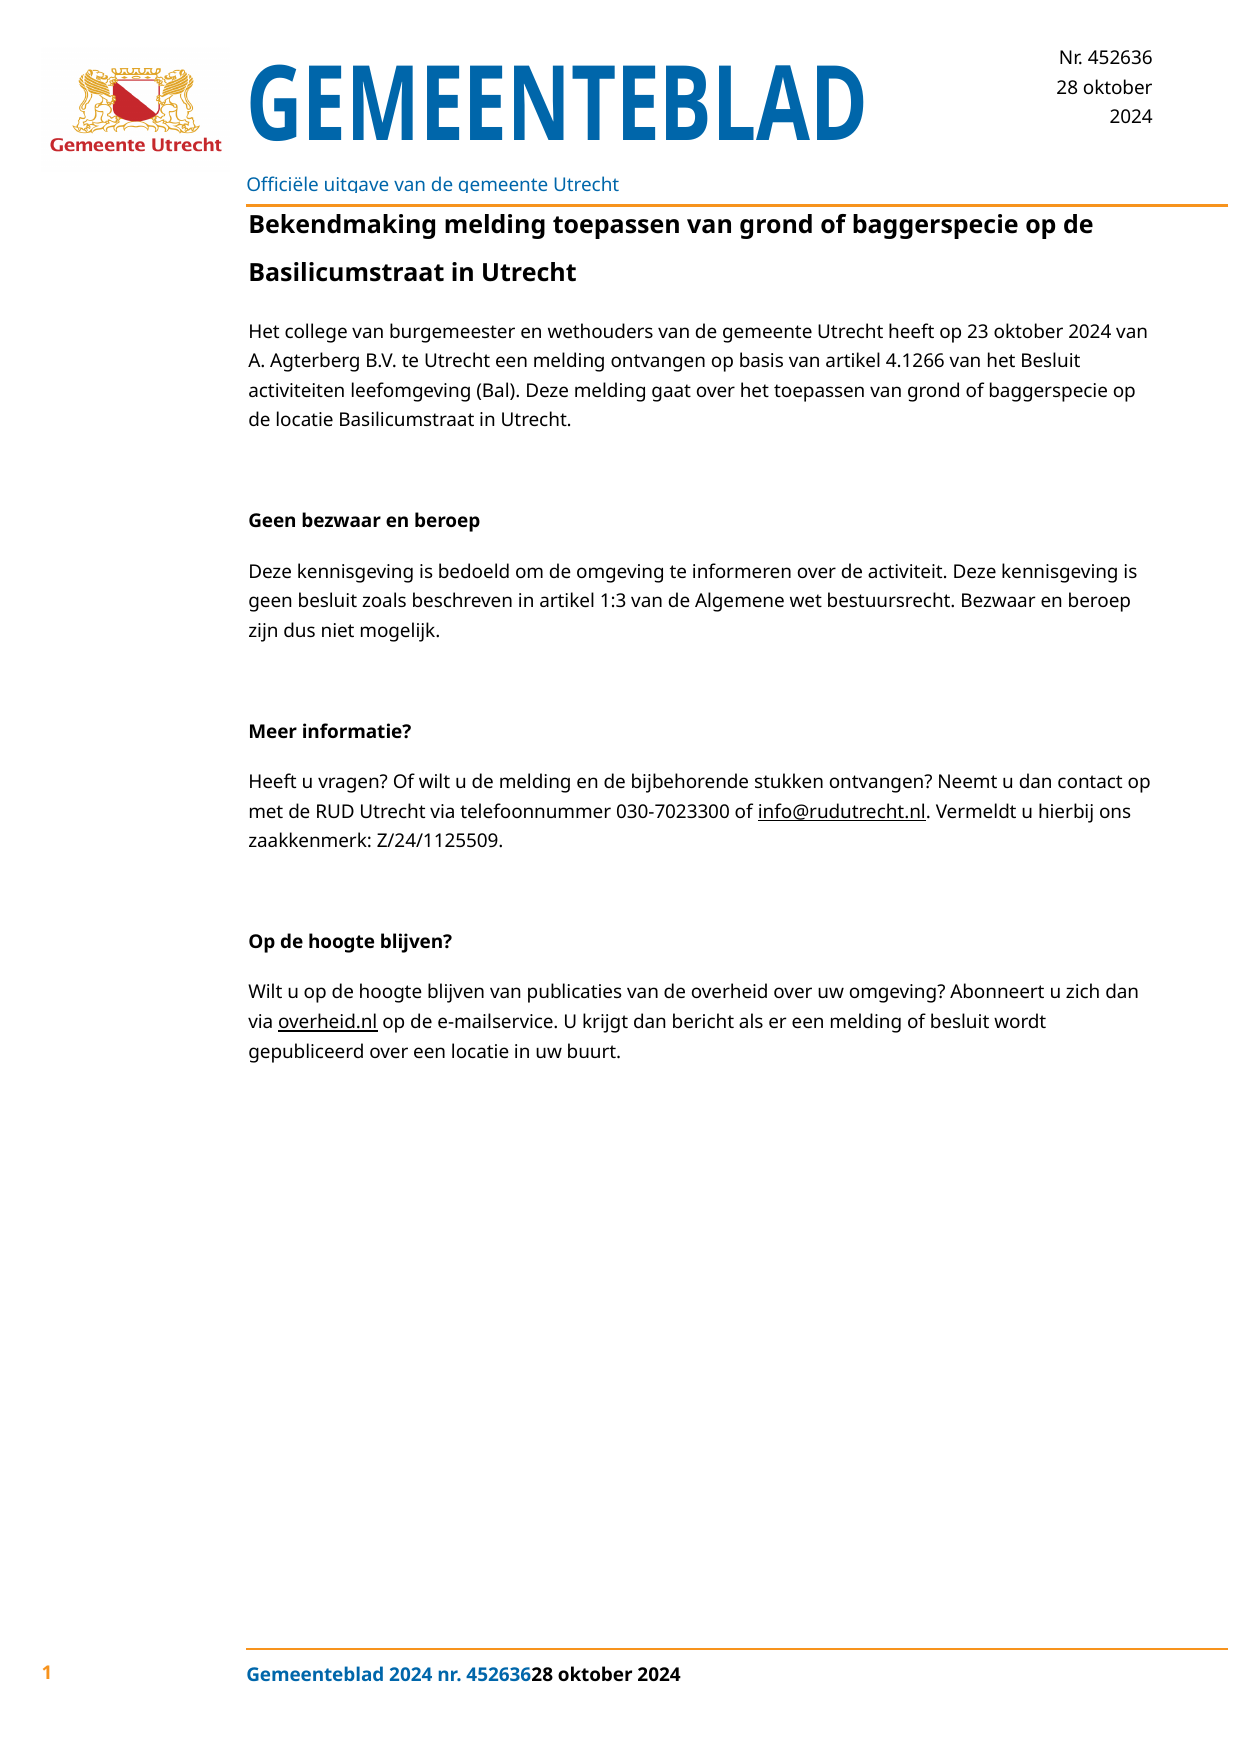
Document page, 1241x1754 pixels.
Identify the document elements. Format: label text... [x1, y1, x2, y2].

text Deze kennisgeving is bedoeld om de omgeving te informeren over de activiteit. Deze kennisgeving is geen besluit zoals beschreven in artikel 1:3 van de Algemene wet bestuursrecht. Bezwaar en beroep zijn dus niet mogelijk. [248, 558, 1152, 643]
text Het college van burgemeester en wethouders van de gemeente Utrecht heeft op 23 oktober 2024 van A. Agterberg B.V. te Utrecht een melding ontvangen op basis van artikel 4.1266 van het Besluit activiteiten leefomgeving (Bal). Deze melding gaat over het toepassen van grond of baggerspecie op de locatie Basilicumstraat in Utrecht. [248, 318, 1152, 432]
text Geen bezwaar en beroep [248, 507, 1152, 533]
text Wilt u op de hoogte blijven van publicaties van de overheid over uw omgeving? Abonneert u zich dan via overheid.nl op de e-mailservice. U krijgt dan bericht als er een melding of besluit wordt gepubliceerd over een locatie in uw buurt. [248, 979, 1152, 1064]
text Meer informatie? [248, 718, 1152, 744]
text Bekendmaking melding toepassen van grond of baggerspecie op de Basilicumstraat in Utrecht [248, 207, 1152, 288]
picture [41, 47, 231, 172]
text Heeft u vragen? Of wilt u de melding en de bijbehorende stukken ontvangen? Neemt u dan contact op met de RUD Utrecht via telefoonnummer 030-7023300 of info@rudutrecht.nl. Vermeldt u hierbij ons zaakkenmerk: Z/24/1125509. [248, 768, 1152, 853]
text Op de hoogte blijven? [248, 928, 1152, 954]
